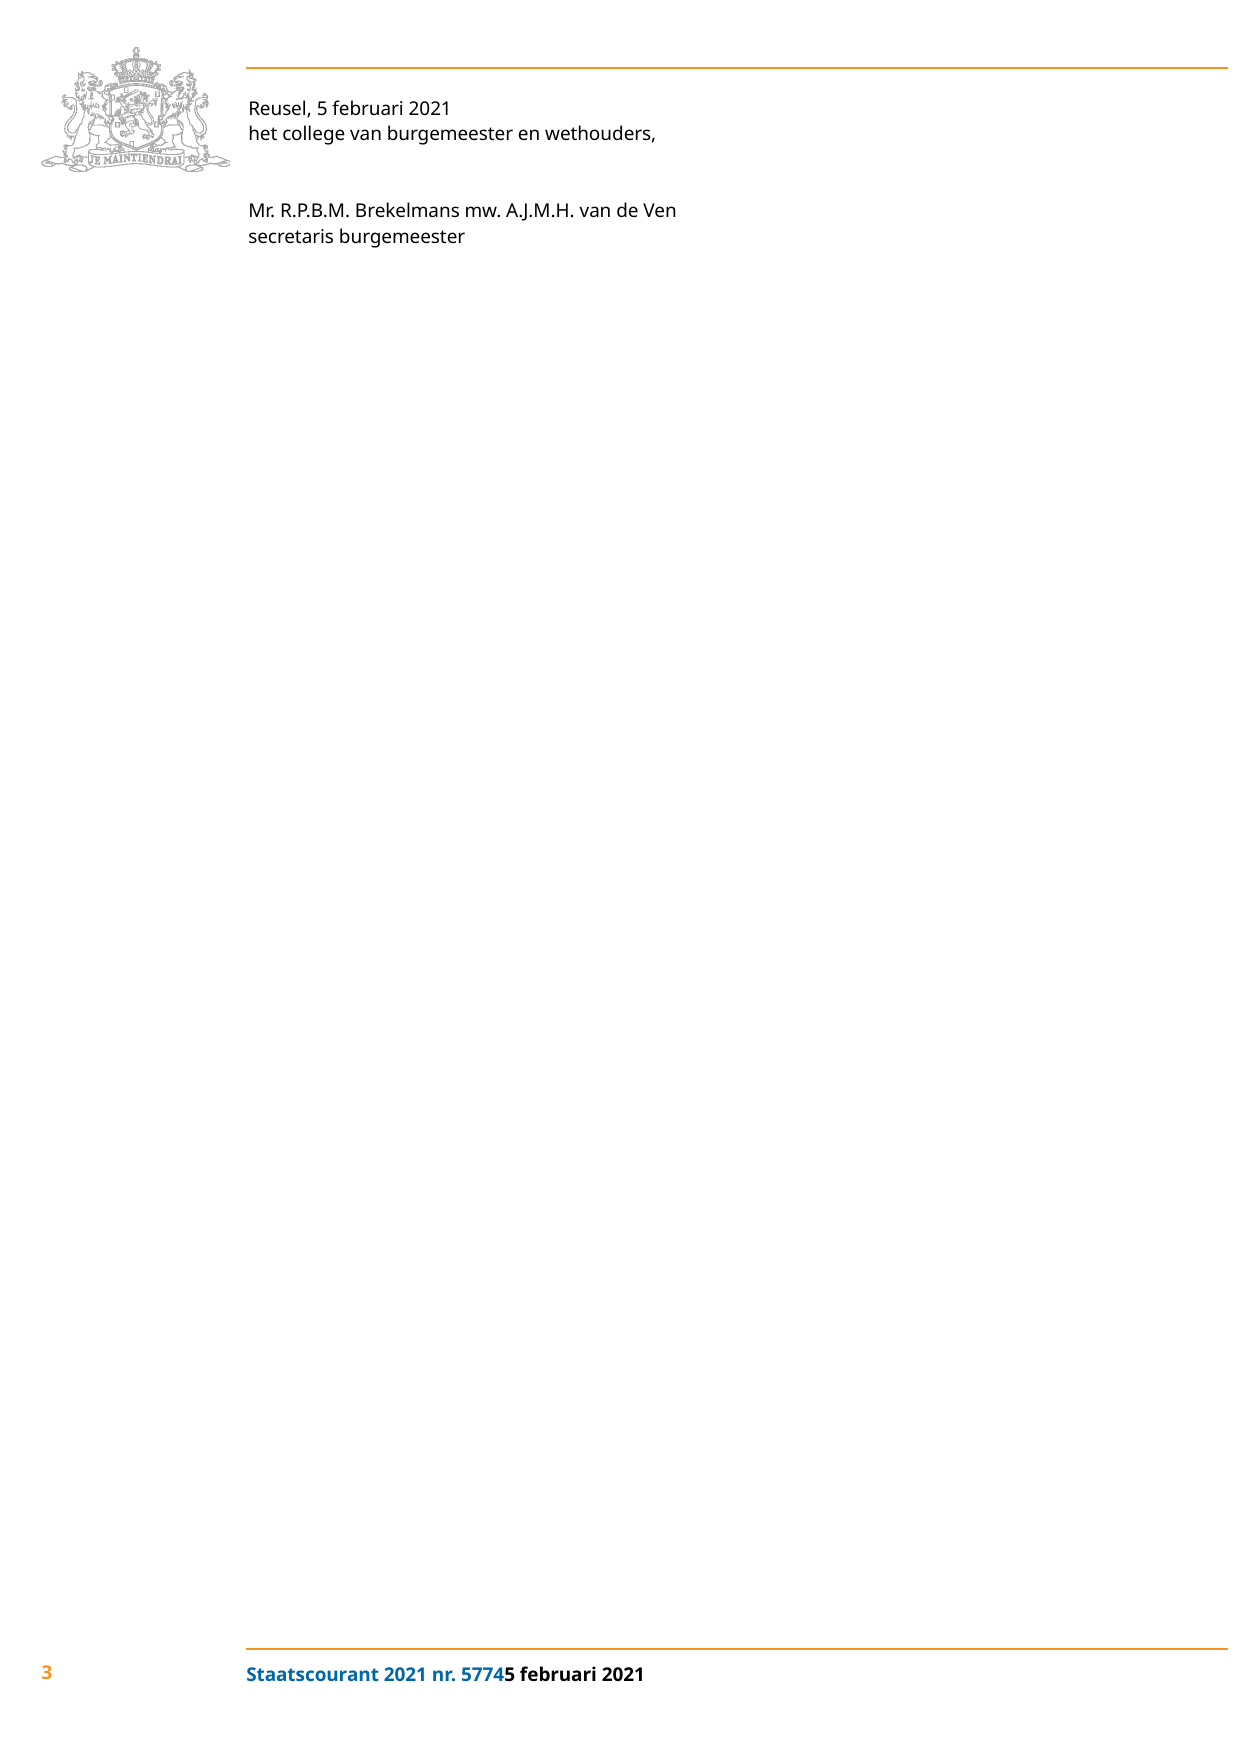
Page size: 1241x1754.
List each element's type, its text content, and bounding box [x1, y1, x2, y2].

text Reusel, 5 februari 2021 [248, 95, 1152, 121]
text Mr. R.P.B.M. Brekelmans mw. A.J.M.H. van de Ven [248, 198, 1152, 223]
text secretaris burgemeester [248, 223, 1152, 249]
picture [41, 47, 231, 172]
text het college van burgemeester en wethouders, [248, 121, 1152, 146]
